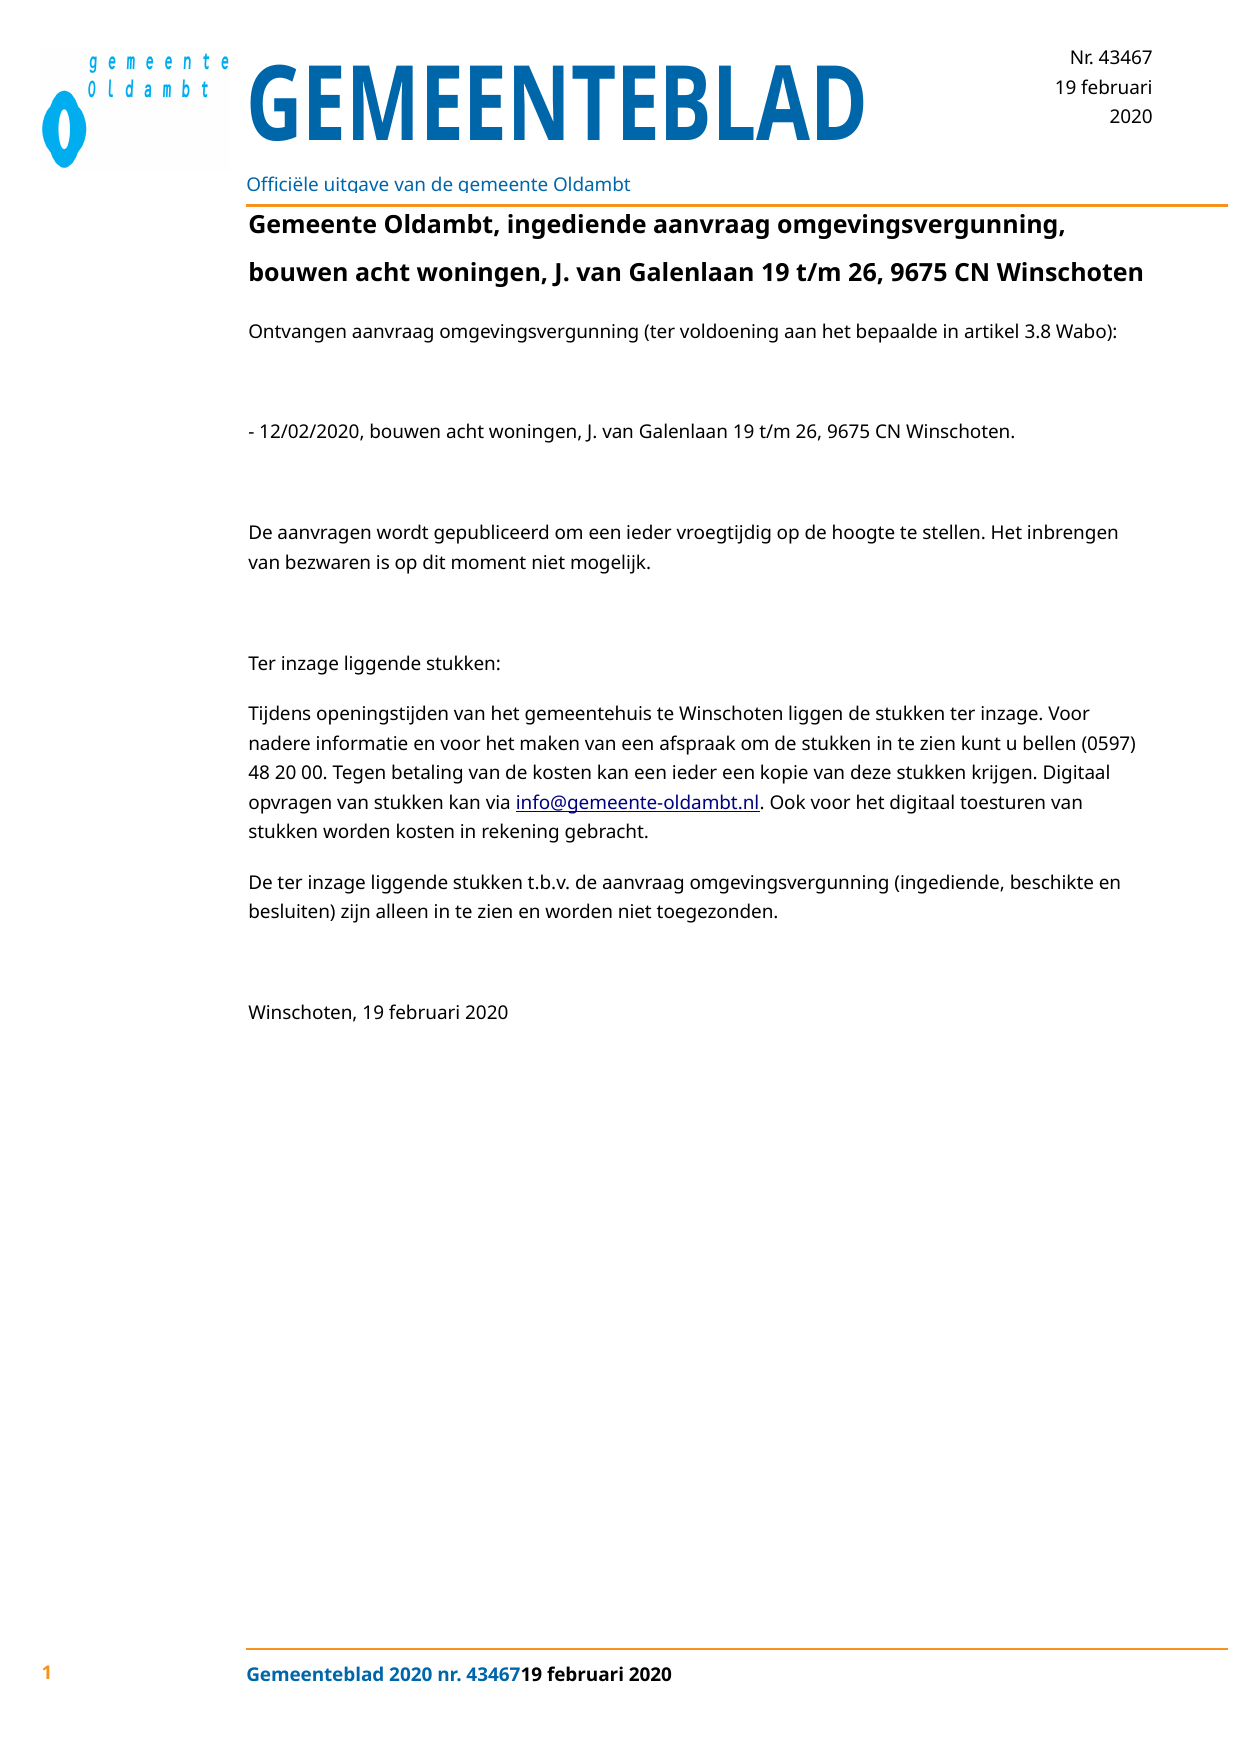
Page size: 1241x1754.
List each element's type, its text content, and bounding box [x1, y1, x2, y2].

text De aanvragen wordt gepubliceerd om een ieder vroegtijdig op de hoogte te stellen. Het inbrengen van bezwaren is op dit moment niet mogelijk. [248, 519, 1152, 575]
text - 12/02/2020, bouwen acht woningen, J. van Galenlaan 19 t/m 26, 9675 CN Winschoten. [248, 419, 1152, 444]
text Winschoten, 19 februari 2020 [248, 999, 1152, 1025]
text Ontvangen aanvraag omgevingsvergunning (ter voldoening aan het bepaalde in artikel 3.8 Wabo): [248, 318, 1152, 344]
picture [41, 47, 231, 172]
text De ter inzage liggende stukken t.b.v. de aanvraag omgevingsvergunning (ingediende, beschikte en besluiten) zijn alleen in te zien en worden niet toegezonden. [248, 869, 1152, 924]
text Ter inzage liggende stukken: [248, 650, 1152, 676]
text Gemeente Oldambt, ingediende aanvraag omgevingsvergunning, bouwen acht woningen, J. van Galenlaan 19 t/m 26, 9675 CN Winschoten [248, 207, 1152, 288]
text Tijdens openingstijden van het gemeentehuis te Winschoten liggen de stukken ter inzage. Voor nadere informatie en voor het maken van een afspraak om de stukken in te zien kunt u bellen (0597) 48 20 00. Tegen betaling van de kosten kan een ieder een kopie van deze stukken krijgen. Digitaal opvragen van stukken kan via info@gemeente-oldambt.nl. Ook voor het digitaal toesturen van stukken worden kosten in rekening gebracht. [248, 700, 1152, 844]
